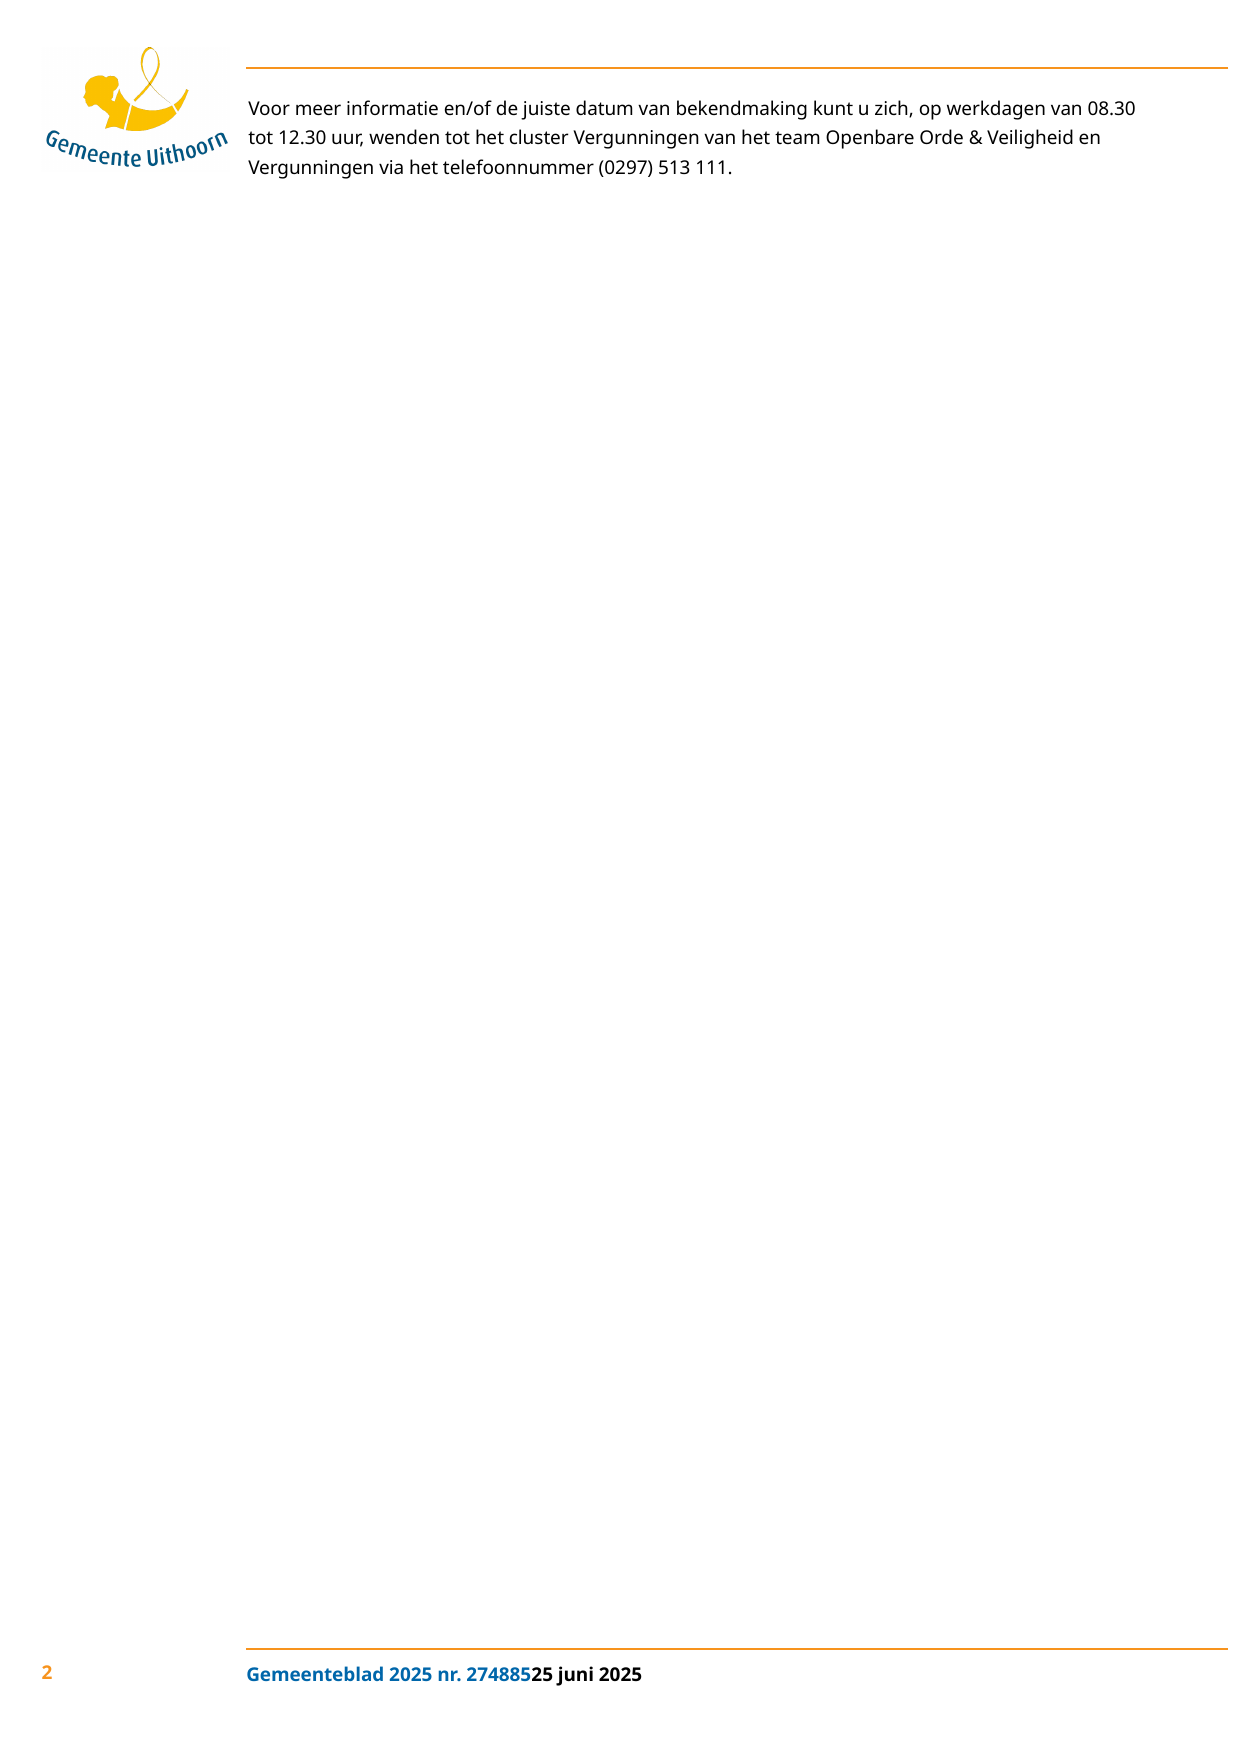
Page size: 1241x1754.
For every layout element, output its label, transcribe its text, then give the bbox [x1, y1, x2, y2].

text Voor meer informatie en/of de juiste datum van bekendmaking kunt u zich, op werkdagen van 08.30 tot 12.30 uur, wenden tot het cluster Vergunningen van het team Openbare Orde & Veiligheid en Vergunningen via het telefoonnummer (0297) 513 111. [248, 95, 1152, 180]
picture [41, 47, 231, 172]
